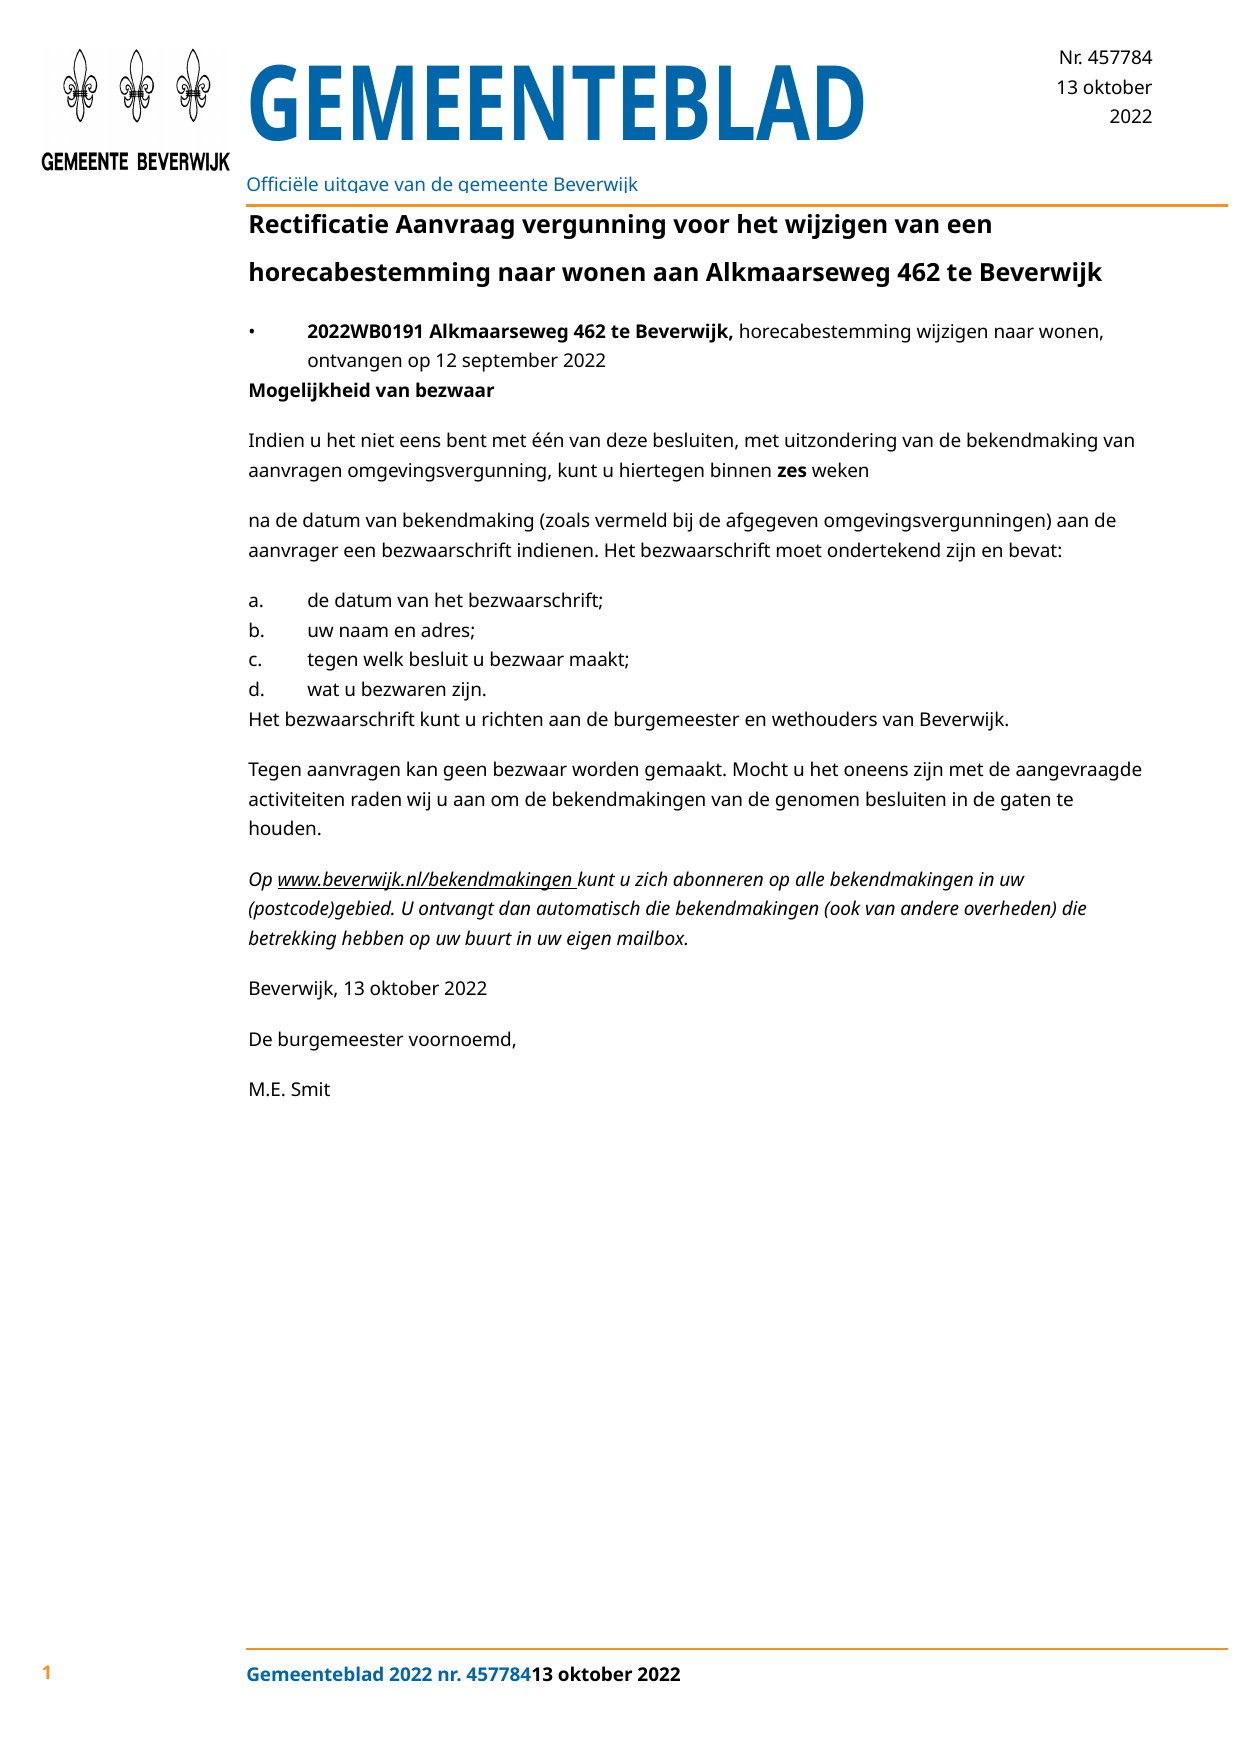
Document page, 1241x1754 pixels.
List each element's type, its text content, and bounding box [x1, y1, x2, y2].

list uw naam en adres; [248, 617, 1152, 643]
text M.E. Smit [248, 1076, 1152, 1102]
text Rectificatie Aanvraag vergunning voor het wijzigen van een horecabestemming naar wonen aan Alkmaarseweg 462 te Beverwijk [248, 207, 1152, 288]
text Indien u het niet eens bent met één van deze besluiten, met uitzondering van de bekendmaking van aanvragen omgevingsvergunning, kunt u hiertegen binnen zes weken [248, 427, 1152, 483]
list wat u bezwaren zijn. [248, 676, 1152, 702]
picture [41, 47, 231, 172]
text Het bezwaarschrift kunt u richten aan de burgemeester en wethouders van Beverwijk. [248, 706, 1152, 732]
text De burgemeester voornoemd, [248, 1026, 1152, 1052]
text Beverwijk, 13 oktober 2022 [248, 975, 1152, 1001]
text Op www.beverwijk.nl/bekendmakingen kunt u zich abonneren op alle bekendmakingen in uw (postcode)gebied. U ontvangt dan automatisch die bekendmakingen (ook van andere overheden) die betrekking hebben op uw buurt in uw eigen mailbox. [248, 866, 1152, 951]
list tegen welk besluit u bezwaar maakt; [248, 647, 1152, 672]
text na de datum van bekendmaking (zoals vermeld bij de afgegeven omgevingsvergunningen) aan de aanvrager een bezwaarschrift indienen. Het bezwaarschrift moet ondertekend zijn en bevat: [248, 507, 1152, 563]
text Mogelijkheid van bezwaar [248, 377, 1152, 403]
list de datum van het bezwaarschrift; [248, 587, 1152, 613]
list 2022WB0191 Alkmaarseweg 462 te Beverwijk, horecabestemming wijzigen naar wonen, ontvangen op 12 september 2022 [248, 318, 1152, 373]
text Tegen aanvragen kan geen bezwaar worden gemaakt. Mocht u het oneens zijn met de aangevraagde activiteiten raden wij u aan om de bekendmakingen van de genomen besluiten in de gaten te houden. [248, 756, 1152, 841]
